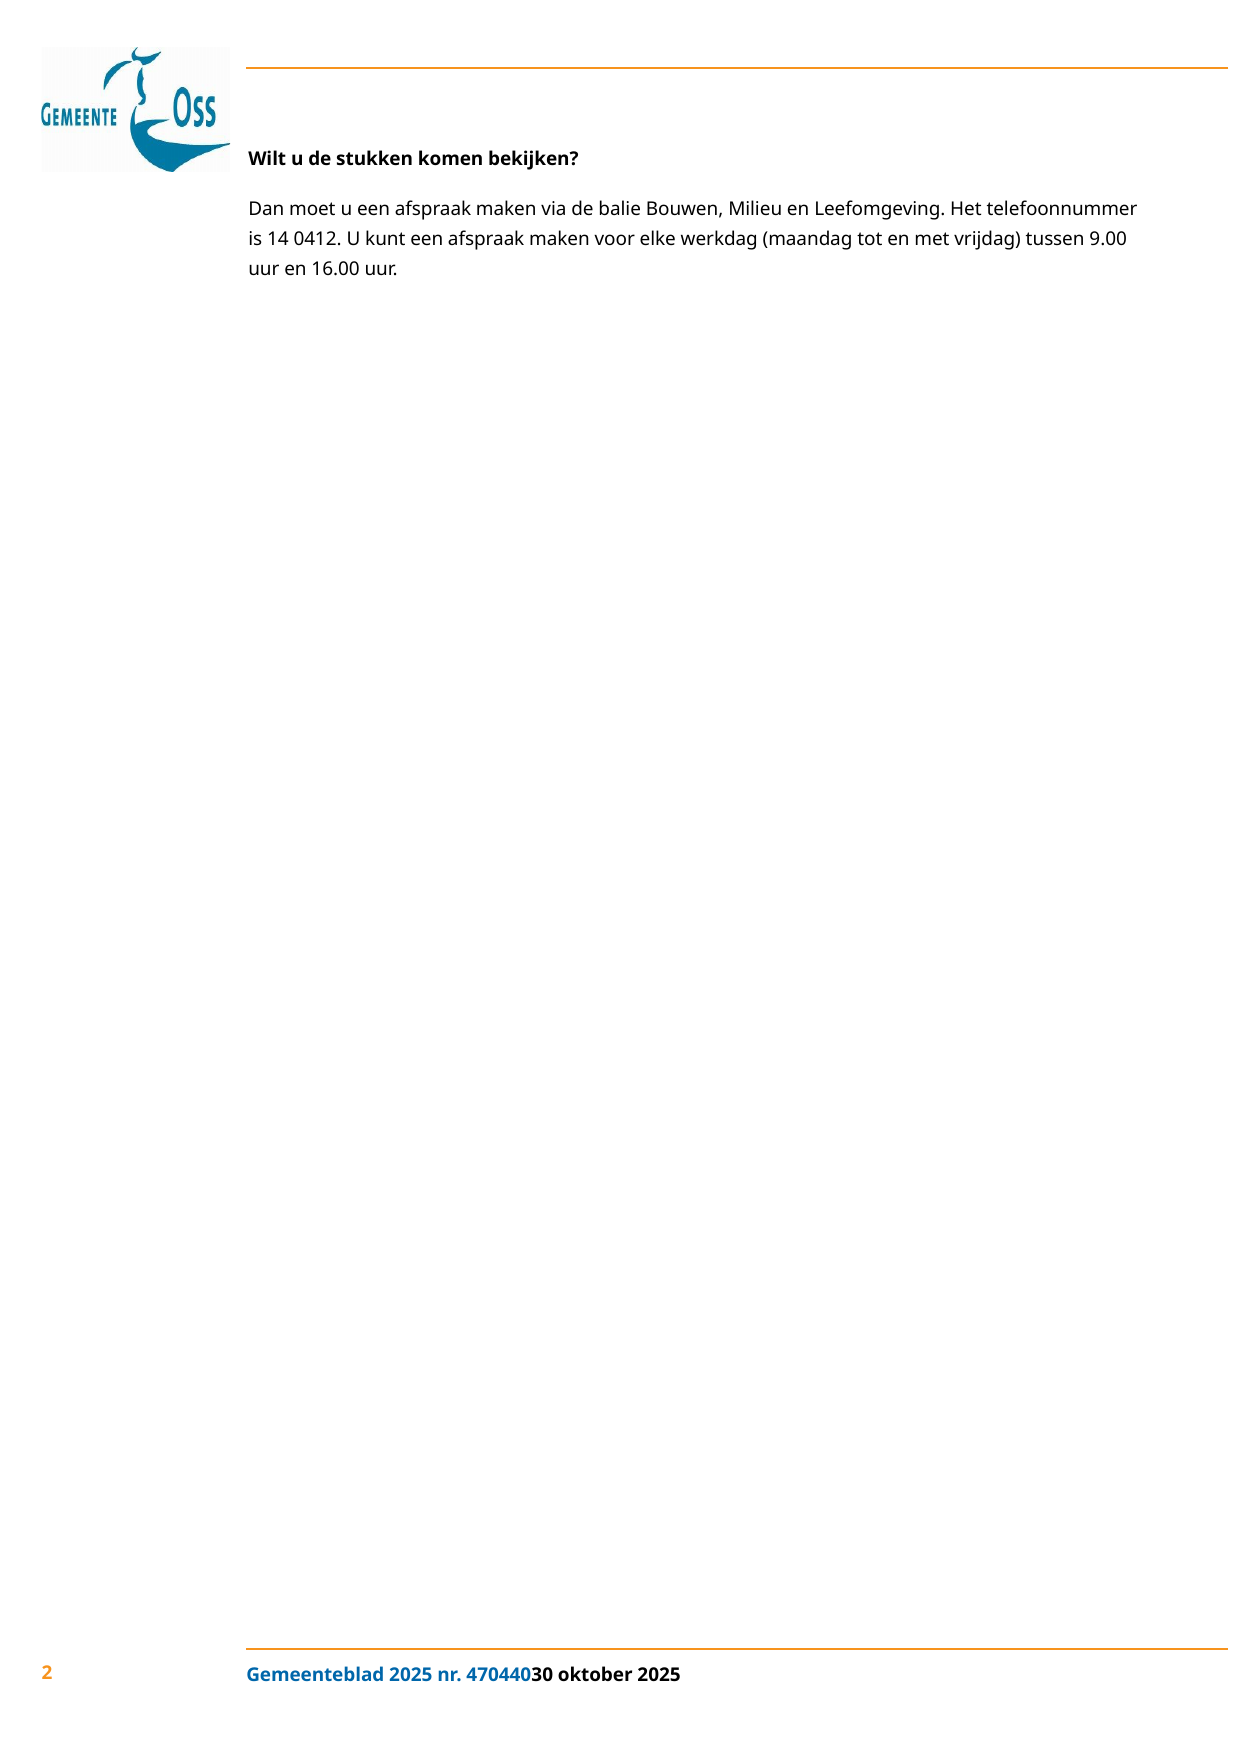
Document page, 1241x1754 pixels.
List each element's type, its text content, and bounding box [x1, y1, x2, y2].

text Wilt u de stukken komen bekijken? [248, 145, 1152, 171]
picture [41, 47, 231, 172]
text Dan moet u een afspraak maken via de balie Bouwen, Milieu en Leefomgeving. Het telefoonnummer is 14 0412. U kunt een afspraak maken voor elke werkdag (maandag tot en met vrijdag) tussen 9.00 uur en 16.00 uur. [248, 196, 1152, 281]
